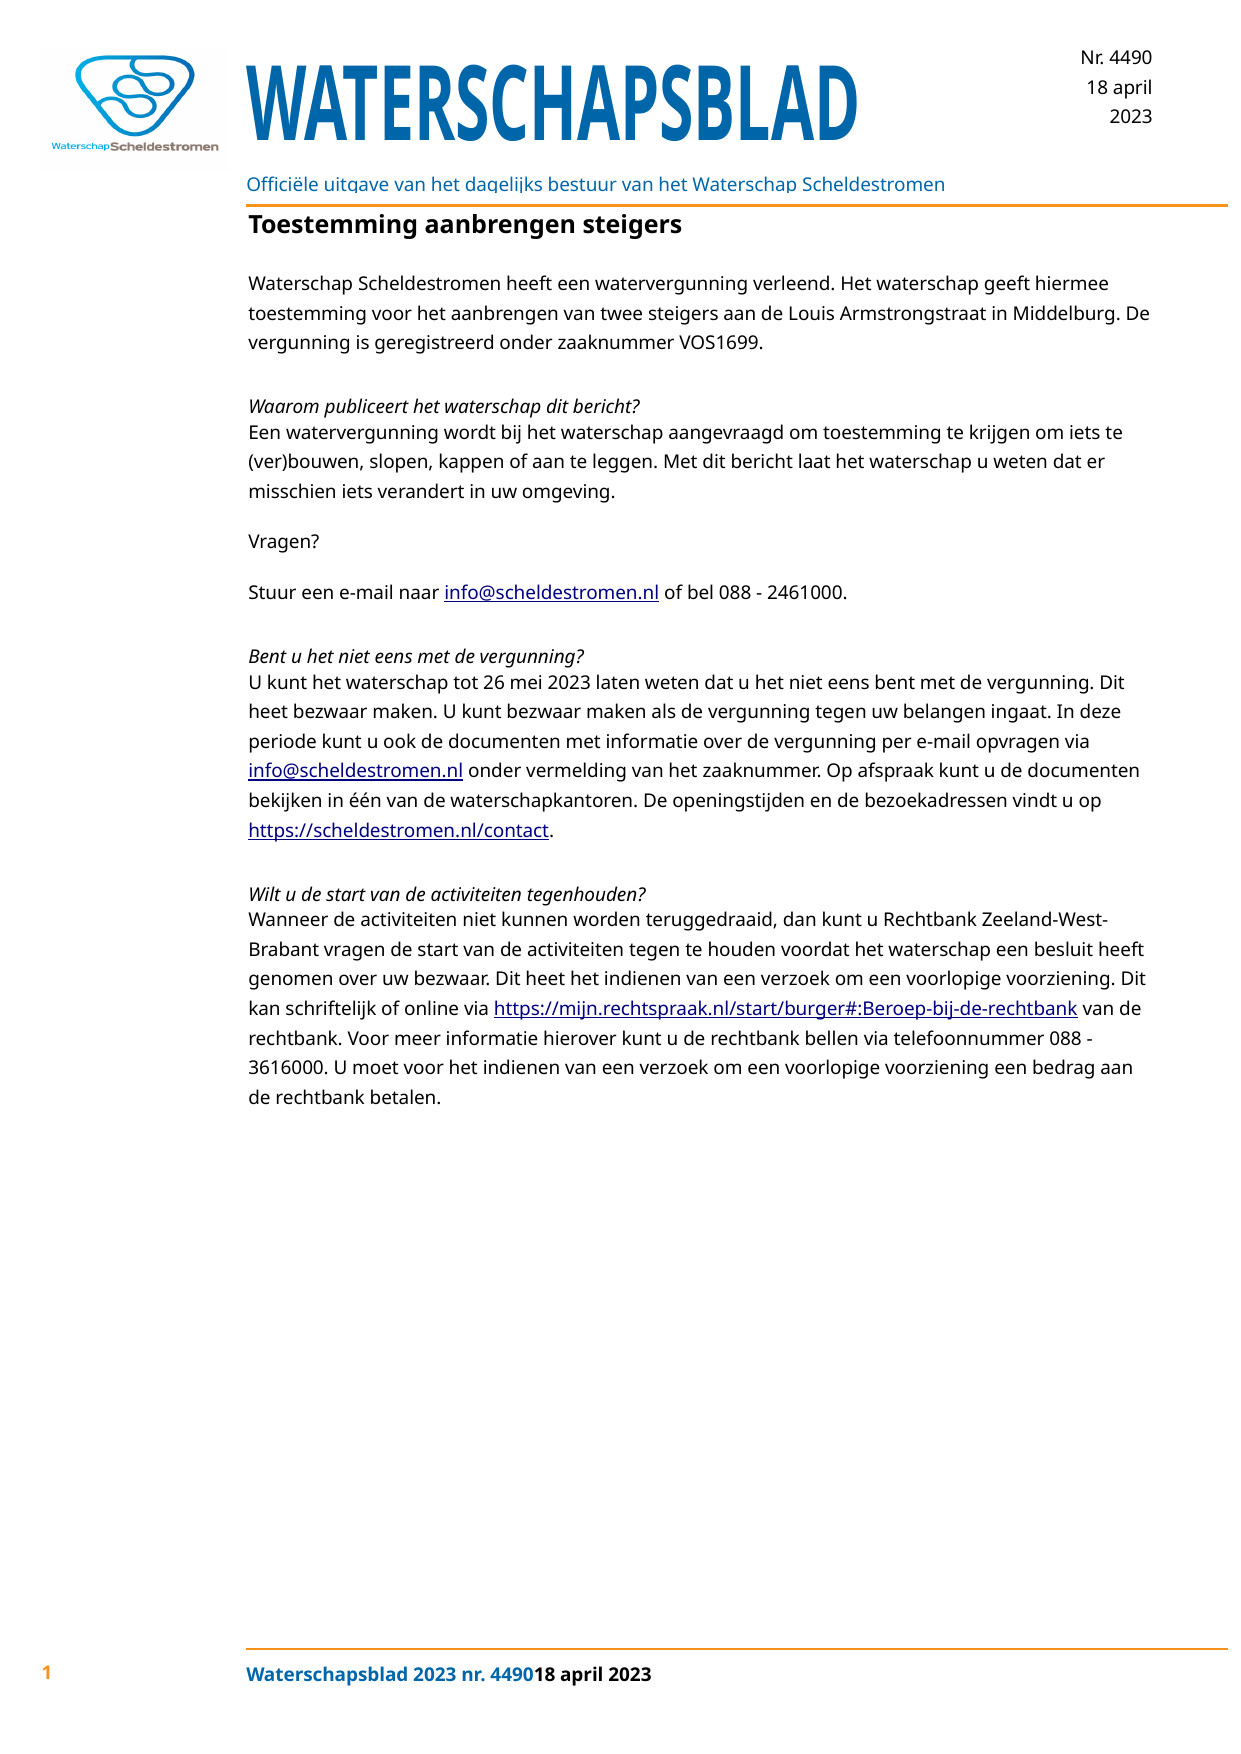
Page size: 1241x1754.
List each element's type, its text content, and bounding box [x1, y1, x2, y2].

text Bent u het niet eens met de vergunning? [248, 643, 1152, 669]
text Stuur een e-mail naar info@scheldestromen.nl of bel 088 - 2461000. [248, 579, 1152, 605]
text Vragen? [248, 529, 1152, 554]
text Toestemming aanbrengen steigers [248, 207, 1152, 241]
picture [41, 47, 231, 172]
text Een watervergunning wordt bij het waterschap aangevraagd om toestemming te krijgen om iets te (ver)bouwen, slopen, kappen of aan te leggen. Met dit bericht laat het waterschap u weten dat er misschien iets verandert in uw omgeving. [248, 419, 1152, 504]
text Waarom publiceert het waterschap dit bericht? [248, 393, 1152, 419]
text Wanneer de activiteiten niet kunnen worden teruggedraaid, dan kunt u Rechtbank Zeeland-West-Brabant vragen de start van de activiteiten tegen te houden voordat het waterschap een besluit heeft genomen over uw bezwaar. Dit heet het indienen van een verzoek om een voorlopige voorziening. Dit kan schriftelijk of online via https://mijn.rechtspraak.nl/start/burger#:Beroep-bij-de-rechtbank van de rechtbank. Voor meer informatie hierover kunt u de rechtbank bellen via telefoonnummer 088 - 3616000. U moet voor het indienen van een verzoek om een voorlopige voorziening een bedrag aan de rechtbank betalen. [248, 906, 1152, 1110]
text Waterschap Scheldestromen heeft een watervergunning verleend. Het waterschap geeft hiermee toestemming voor het aanbrengen van twee steigers aan de Louis Armstrongstraat in Middelburg. De vergunning is geregistreerd onder zaaknummer VOS1699. [248, 270, 1152, 355]
text U kunt het waterschap tot 26 mei 2023 laten weten dat u het niet eens bent met de vergunning. Dit heet bezwaar maken. U kunt bezwaar maken als de vergunning tegen uw belangen ingaat. In deze periode kunt u ook de documenten met informatie over de vergunning per e-mail opvragen via info@scheldestromen.nl onder vermelding van het zaaknummer. Op afspraak kunt u de documenten bekijken in één van de waterschapkantoren. De openingstijden en de bezoekadressen vindt u op https://scheldestromen.nl/contact. [248, 669, 1152, 842]
text Wilt u de start van de activiteiten tegenhouden? [248, 881, 1152, 906]
